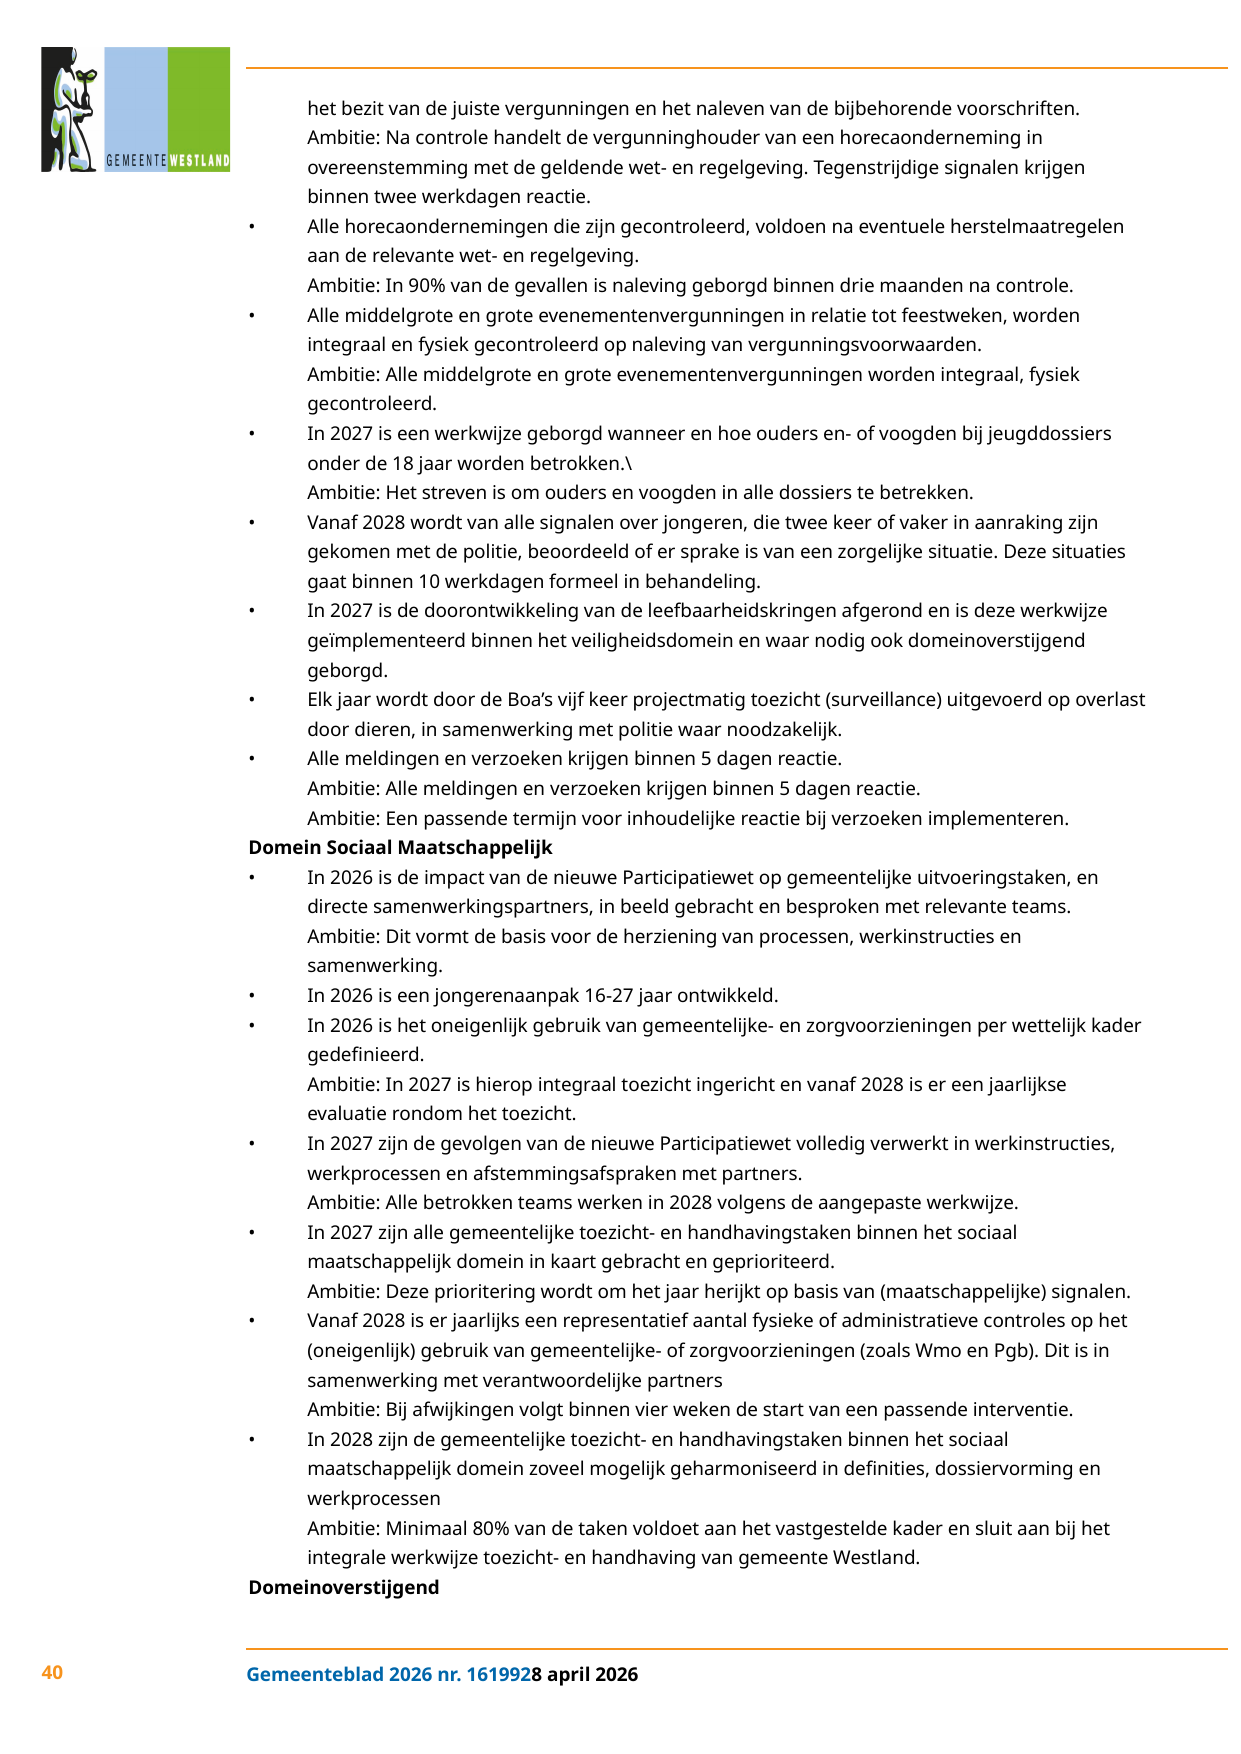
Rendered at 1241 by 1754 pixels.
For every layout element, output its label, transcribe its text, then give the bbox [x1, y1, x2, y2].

list Ambitie: Minimaal 80% van de taken voldoet aan het vastgestelde kader en sluit aan bij het integrale werkwijze toezicht- en handhaving van gemeente Westland. [248, 1515, 1152, 1570]
list Ambitie: Een passende termijn voor inhoudelijke reactie bij verzoeken implementeren. [248, 805, 1152, 831]
list Ambitie: Deze prioritering wordt om het jaar herijkt op basis van (maatschappelijke) signalen. [248, 1278, 1152, 1304]
list Elk jaar wordt door de Boa’s vijf keer projectmatig toezicht (surveillance) uitgevoerd op overlast door dieren, in samenwerking met politie waar noodzakelijk. [248, 686, 1152, 742]
list In 2026 is de impact van de nieuwe Participatiewet op gemeentelijke uitvoeringstaken, en directe samenwerkingspartners, in beeld gebracht en besproken met relevante teams. [248, 864, 1152, 919]
list In 2027 zijn alle gemeentelijke toezicht- en handhavingstaken binnen het sociaal maatschappelijk domein in kaart gebracht en geprioriteerd. [248, 1219, 1152, 1274]
list Alle horecaondernemingen die zijn gecontroleerd, voldoen na eventuele herstelmaatregelen aan de relevante wet- en regelgeving. [248, 213, 1152, 268]
text Domeinoverstijgend [248, 1574, 1152, 1600]
list Alle middelgrote en grote evenementenvergunningen in relatie tot feestweken, worden integraal en fysiek gecontroleerd op naleving van vergunningsvoorwaarden. [248, 302, 1152, 357]
list Ambitie: Bij afwijkingen volgt binnen vier weken de start van een passende interventie. [248, 1396, 1152, 1422]
list In 2026 is een jongerenaanpak 16-27 jaar ontwikkeld. [248, 982, 1152, 1008]
list Ambitie: Dit vormt de basis voor de herziening van processen, werkinstructies en samenwerking. [248, 923, 1152, 978]
list Ambitie: In 90% van de gevallen is naleving geborgd binnen drie maanden na controle. [248, 272, 1152, 298]
list Ambitie: Na controle handelt de vergunninghouder van een horecaonderneming in overeenstemming met de geldende wet- en regelgeving. Tegenstrijdige signalen krijgen binnen twee werkdagen reactie. [248, 124, 1152, 209]
list In 2027 zijn de gevolgen van de nieuwe Participatiewet volledig verwerkt in werkinstructies, werkprocessen en afstemmingsafspraken met partners. [248, 1130, 1152, 1186]
list In 2027 is een werkwijze geborgd wanneer en hoe ouders en- of voogden bij jeugddossiers onder de 18 jaar worden betrokken.\ [248, 420, 1152, 476]
list Ambitie: In 2027 is hierop integraal toezicht ingericht en vanaf 2028 is er een jaarlijkse evaluatie rondom het toezicht. [248, 1071, 1152, 1126]
list Alle meldingen en verzoeken krijgen binnen 5 dagen reactie. [248, 746, 1152, 771]
list Ambitie: Alle betrokken teams werken in 2028 volgens de aangepaste werkwijze. [248, 1189, 1152, 1215]
text Domein Sociaal Maatschappelijk [248, 834, 1152, 860]
list Ambitie: Alle meldingen en verzoeken krijgen binnen 5 dagen reactie. [248, 775, 1152, 801]
list Vanaf 2028 wordt van alle signalen over jongeren, die twee keer of vaker in aanraking zijn gekomen met de politie, beoordeeld of er sprake is van een zorgelijke situatie. Deze situaties gaat binnen 10 werkdagen formeel in behandeling. [248, 509, 1152, 594]
list In 2028 zijn de gemeentelijke toezicht- en handhavingstaken binnen het sociaal maatschappelijk domein zoveel mogelijk geharmoniseerd in definities, dossiervorming en werkprocessen [248, 1426, 1152, 1511]
picture [41, 47, 231, 172]
list Ambitie: Alle middelgrote en grote evenementenvergunningen worden integraal, fysiek gecontroleerd. [248, 361, 1152, 416]
list In 2026 is het oneigenlijk gebruik van gemeentelijke- en zorgvoorzieningen per wettelijk kader gedefinieerd. [248, 1012, 1152, 1067]
list het bezit van de juiste vergunningen en het naleven van de bijbehorende voorschriften. [248, 95, 1152, 121]
list In 2027 is de doorontwikkeling van de leefbaarheidskringen afgerond en is deze werkwijze geïmplementeerd binnen het veiligheidsdomein en waar nodig ook domeinoverstijgend geborgd. [248, 598, 1152, 683]
list Vanaf 2028 is er jaarlijks een representatief aantal fysieke of administratieve controles op het (oneigenlijk) gebruik van gemeentelijke- of zorgvoorzieningen (zoals Wmo en Pgb). Dit is in samenwerking met verantwoordelijke partners [248, 1308, 1152, 1393]
list Ambitie: Het streven is om ouders en voogden in alle dossiers te betrekken. [248, 479, 1152, 505]
